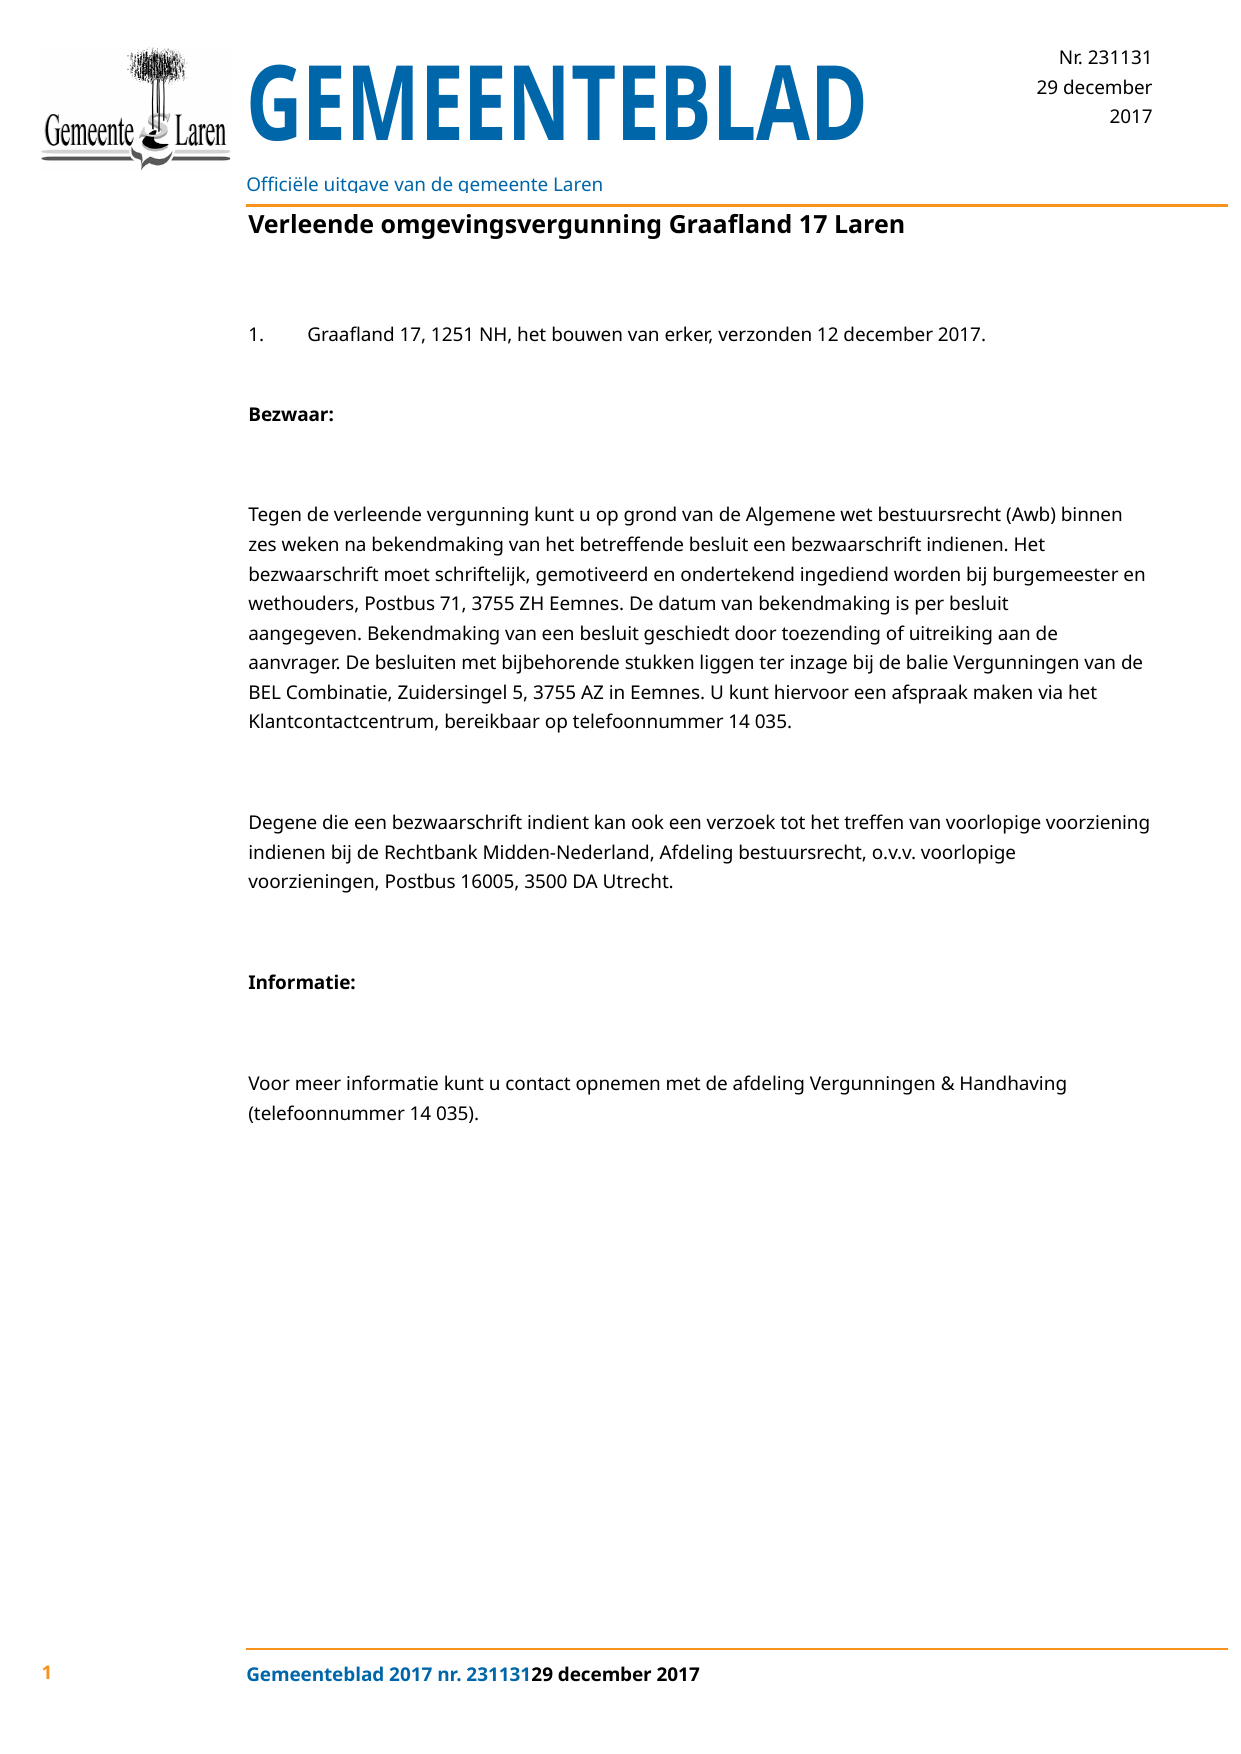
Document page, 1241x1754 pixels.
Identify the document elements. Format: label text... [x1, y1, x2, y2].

text Bezwaar: [248, 401, 1152, 426]
text Tegen de verleende vergunning kunt u op grond van de Algemene wet bestuursrecht (Awb) binnen zes weken na bekendmaking van het betreffende besluit een bezwaarschrift indienen. Het bezwaarschrift moet schriftelijk, gemotiveerd en ondertekend ingediend worden bij burgemeester en wethouders, Postbus 71, 3755 ZH Eemnes. De datum van bekendmaking is per besluit aangegeven. Bekendmaking van een besluit geschiedt door toezending of uitreiking aan de aanvrager. De besluiten met bijbehorende stukken liggen ter inzage bij de balie Vergunningen van de BEL Combinatie, Zuidersingel 5, 3755 AZ in Eemnes. U kunt hiervoor een afspraak maken via het Klantcontactcentrum, bereikbaar op telefoonnummer 14 035. [248, 502, 1152, 734]
picture [41, 47, 231, 172]
text Degene die een bezwaarschrift indient kan ook een verzoek tot het treffen van voorlopige voorziening indienen bij de Rechtbank Midden-Nederland, Afdeling bestuursrecht, o.v.v. voorlopige voorzieningen, Postbus 16005, 3500 DA Utrecht. [248, 809, 1152, 894]
text Verleende omgevingsvergunning Graafland 17 Laren [248, 207, 1152, 241]
list Graafland 17, 1251 NH, het bouwen van erker, verzonden 12 december 2017. [248, 321, 1152, 346]
text Informatie: [248, 969, 1152, 995]
text Voor meer informatie kunt u contact opnemen met de afdeling Vergunningen & Handhaving (telefoonnummer 14 035). [248, 1070, 1152, 1126]
